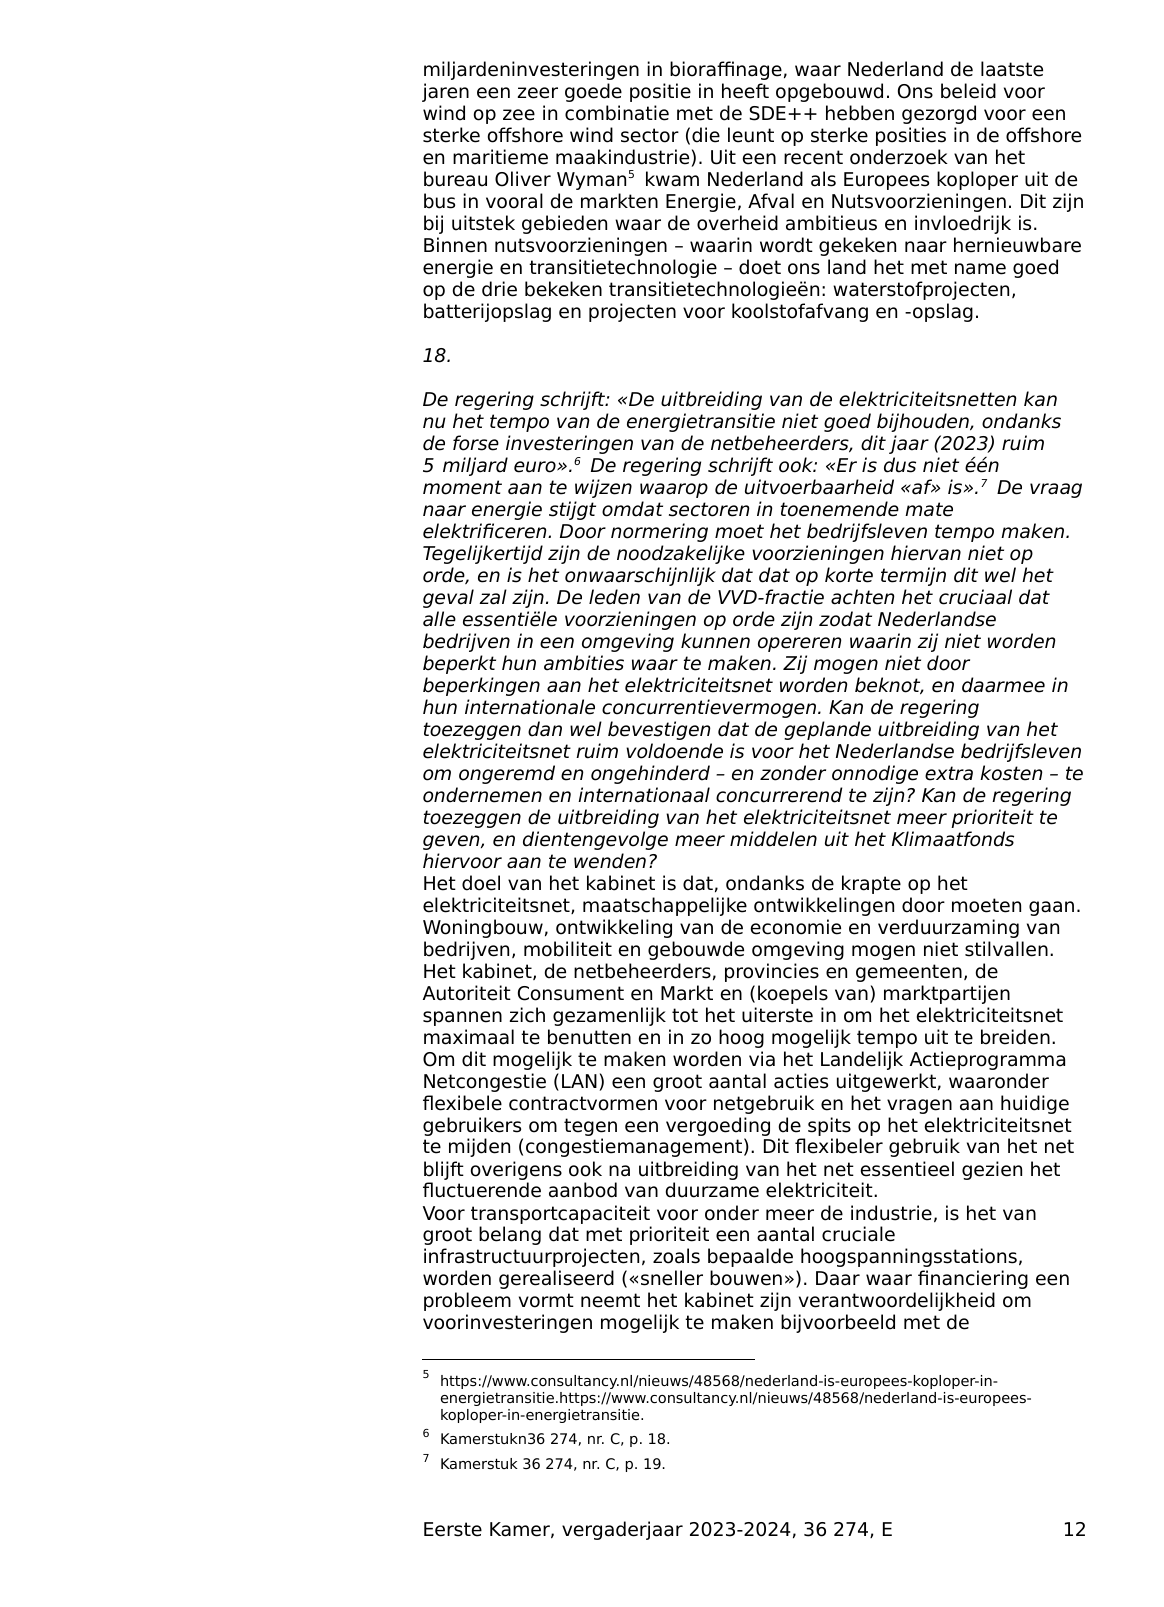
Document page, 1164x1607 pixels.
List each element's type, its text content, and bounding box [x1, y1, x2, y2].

text Kamerstuk 36 274, nr. C, p. 19. [422, 1452, 1087, 1474]
text Om dit mogelijk te maken worden via het Landelijk Actieprogramma Netcongestie (LAN) een groot aantal acties uitgewerkt, waaronder flexibele contractvormen voor netgebruik en het vragen aan huidige gebruikers om tegen een vergoeding de spits op het elektriciteitsnet te mijden (congestiemanagement). Dit flexibeler gebruik van het net blijft overigens ook na uitbreiding van het net essentieel gezien het fluctuerende aanbod van duurzame elektriciteit. [422, 1048, 1087, 1202]
text De regering schrijft: «De uitbreiding van de elektriciteitsnetten kan nu het tempo van de energietransitie niet goed bijhouden, ondanks de forse investeringen van de netbeheerders, dit jaar (2023) ruim 5 miljard euro». De regering schrijft ook: «Er is dus niet één moment aan te wijzen waarop de uitvoerbaarheid «af» is». De vraag naar energie stijgt omdat sectoren in toenemende mate elektrificeren. Door normering moet het bedrijfsleven tempo maken. Tegelijkertijd zijn de noodzakelijke voorzieningen hiervan niet op orde, en is het onwaarschijnlijk dat dat op korte termijn dit wel het geval zal zijn. De leden van de VVD-fractie achten het cruciaal dat alle essentiële voorzieningen op orde zijn zodat Nederlandse bedrijven in een omgeving kunnen opereren waarin zij niet worden beperkt hun ambities waar te maken. Zij mogen niet door beperkingen aan het elektriciteitsnet worden beknot, en daarmee in hun internationale concurrentievermogen. Kan de regering toezeggen dan wel bevestigen dat de geplande uitbreiding van het elektriciteitsnet ruim voldoende is voor het Nederlandse bedrijfsleven om ongeremd en ongehinderd – en zonder onnodige extra kosten – te ondernemen en internationaal concurrerend te zijn? Kan de regering toezeggen de uitbreiding van het elektriciteitsnet meer prioriteit te geven, en dientengevolge meer middelen uit het Klimaatfonds hiervoor aan te wenden? [422, 389, 1087, 873]
text miljardeninvesteringen in bioraffinage, waar Nederland de laatste jaren een zeer goede positie in heeft opgebouwd. Ons beleid voor wind op zee in combinatie met de SDE++ hebben gezorgd voor een sterke offshore wind sector (die leunt op sterke posities in de offshore en maritieme maakindustrie). Uit een recent onderzoek van het bureau Oliver Wyman kwam Nederland als Europees koploper uit de bus in vooral de markten Energie, Afval en Nutsvoorzieningen. Dit zijn bij uitstek gebieden waar de overheid ambitieus en invloedrijk is. Binnen nutsvoorzieningen – waarin wordt gekeken naar hernieuwbare energie en transitietechnologie – doet ons land het met name goed op de drie bekeken transitietechnologieën: waterstofprojecten, batterijopslag en projecten voor koolstofafvang en -opslag. [422, 59, 1087, 323]
text https://www.consultancy.nl/nieuws/48568/nederland-is-europees-koploper-in-energietransitie.https://www.consultancy.nl/nieuws/48568/nederland-is-europees-koploper-in-energietransitie. [422, 1368, 1087, 1424]
text Kamerstukn36 274, nr. C, p. 18. [422, 1427, 1087, 1449]
text Het doel van het kabinet is dat, ondanks de krapte op het elektriciteitsnet, maatschappelijke ontwikkelingen door moeten gaan. Woningbouw, ontwikkeling van de economie en verduurzaming van bedrijven, mobiliteit en gebouwde omgeving mogen niet stilvallen. Het kabinet, de netbeheerders, provincies en gemeenten, de Autoriteit Consument en Markt en (koepels van) marktpartijen spannen zich gezamenlijk tot het uiterste in om het elektriciteitsnet maximaal te benutten en in zo hoog mogelijk tempo uit te breiden. [422, 873, 1087, 1048]
subtitle 18. [422, 345, 1087, 367]
text Voor transportcapaciteit voor onder meer de industrie, is het van groot belang dat met prioriteit een aantal cruciale infrastructuurprojecten, zoals bepaalde hoogspanningsstations, worden gerealiseerd («sneller bouwen»). Daar waar financiering een probleem vormt neemt het kabinet zijn verantwoordelijkheid om voorinvesteringen mogelijk te maken bijvoorbeeld met de [422, 1202, 1087, 1334]
